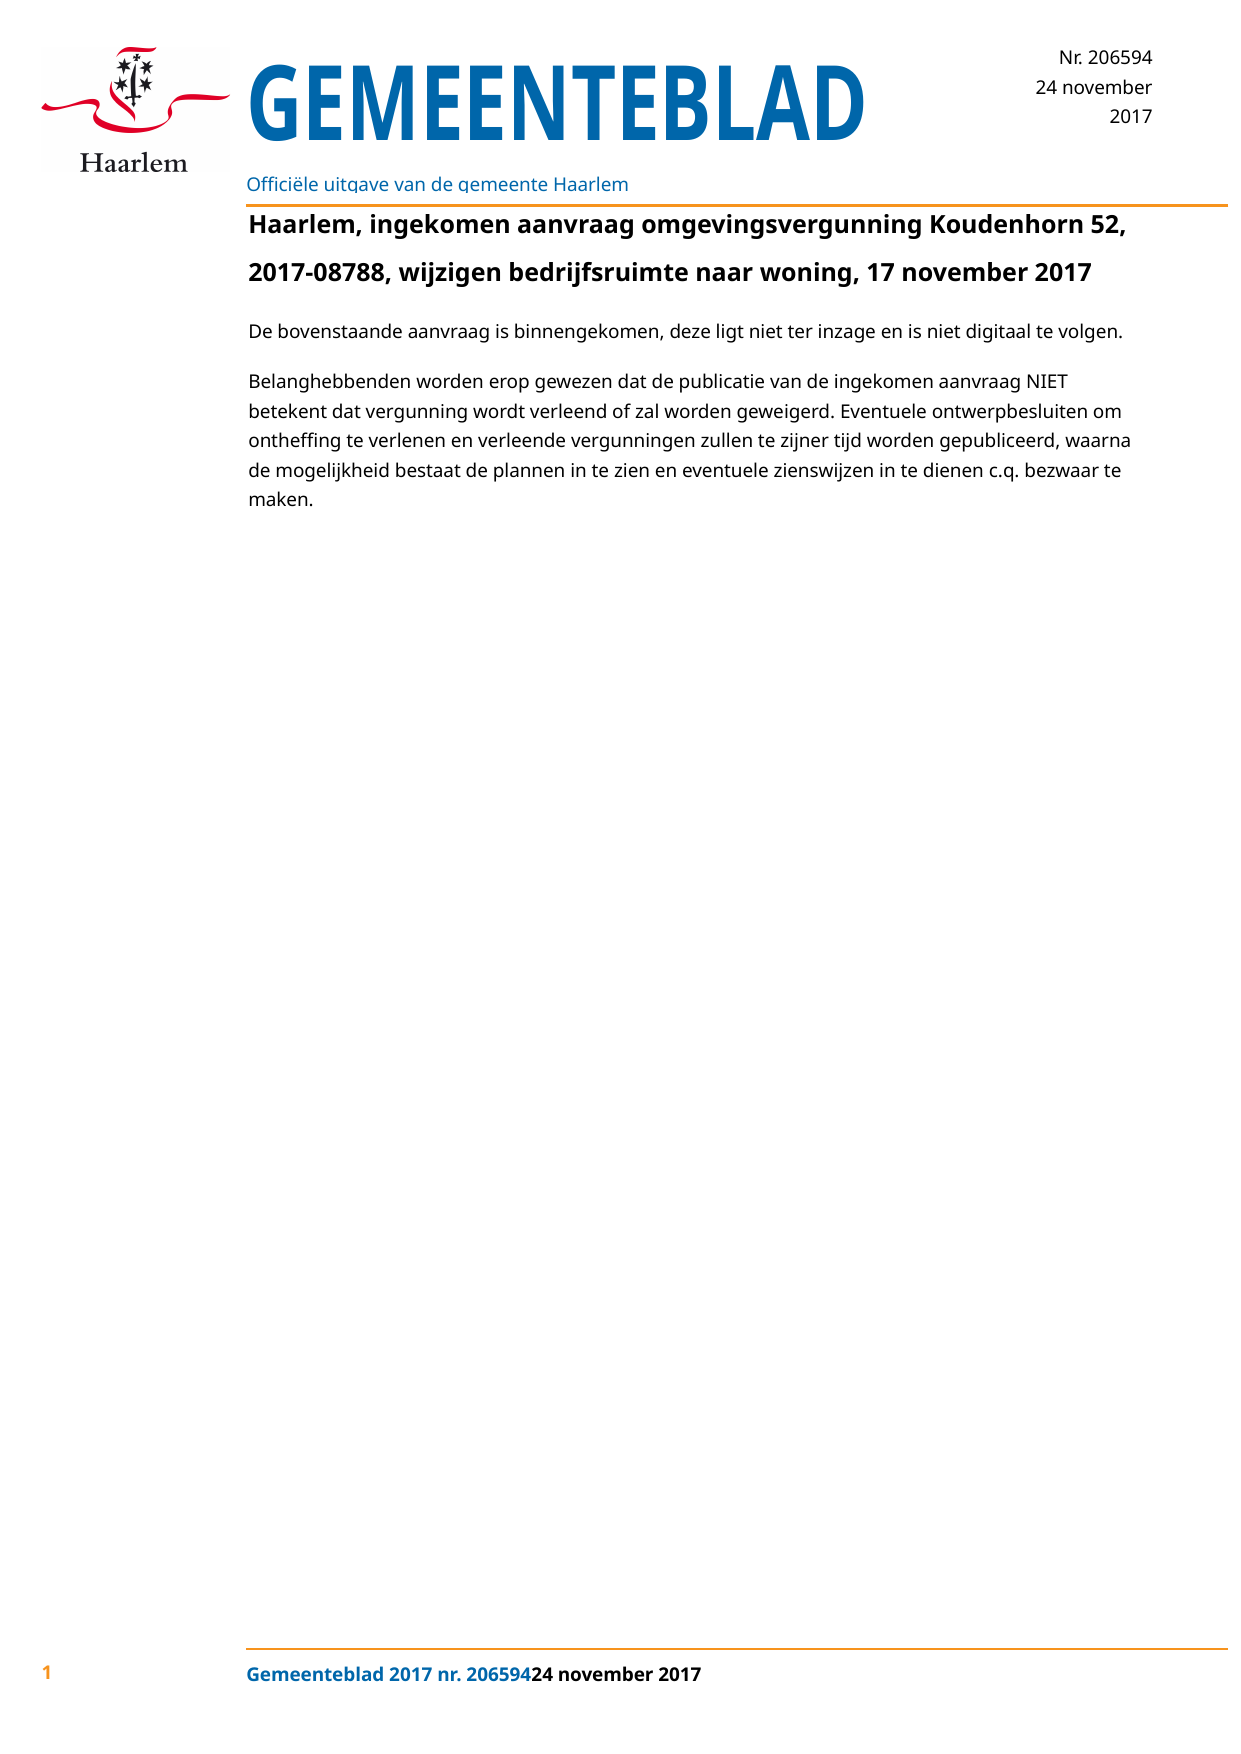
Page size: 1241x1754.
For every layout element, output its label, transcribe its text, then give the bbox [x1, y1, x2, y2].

picture [41, 47, 231, 172]
text Belanghebbenden worden erop gewezen dat de publicatie van de ingekomen aanvraag NIET betekent dat vergunning wordt verleend of zal worden geweigerd. Eventuele ontwerpbesluiten om ontheffing te verlenen en verleende vergunningen zullen te zijner tijd worden gepubliceerd, waarna de mogelijkheid bestaat de plannen in te zien en eventuele zienswijzen in te dienen c.q. bezwaar te maken. [248, 368, 1152, 512]
text De bovenstaande aanvraag is binnengekomen, deze ligt niet ter inzage en is niet digitaal te volgen. [248, 318, 1152, 344]
text Haarlem, ingekomen aanvraag omgevingsvergunning Koudenhorn 52, 2017-08788, wijzigen bedrijfsruimte naar woning, 17 november 2017 [248, 207, 1152, 288]
